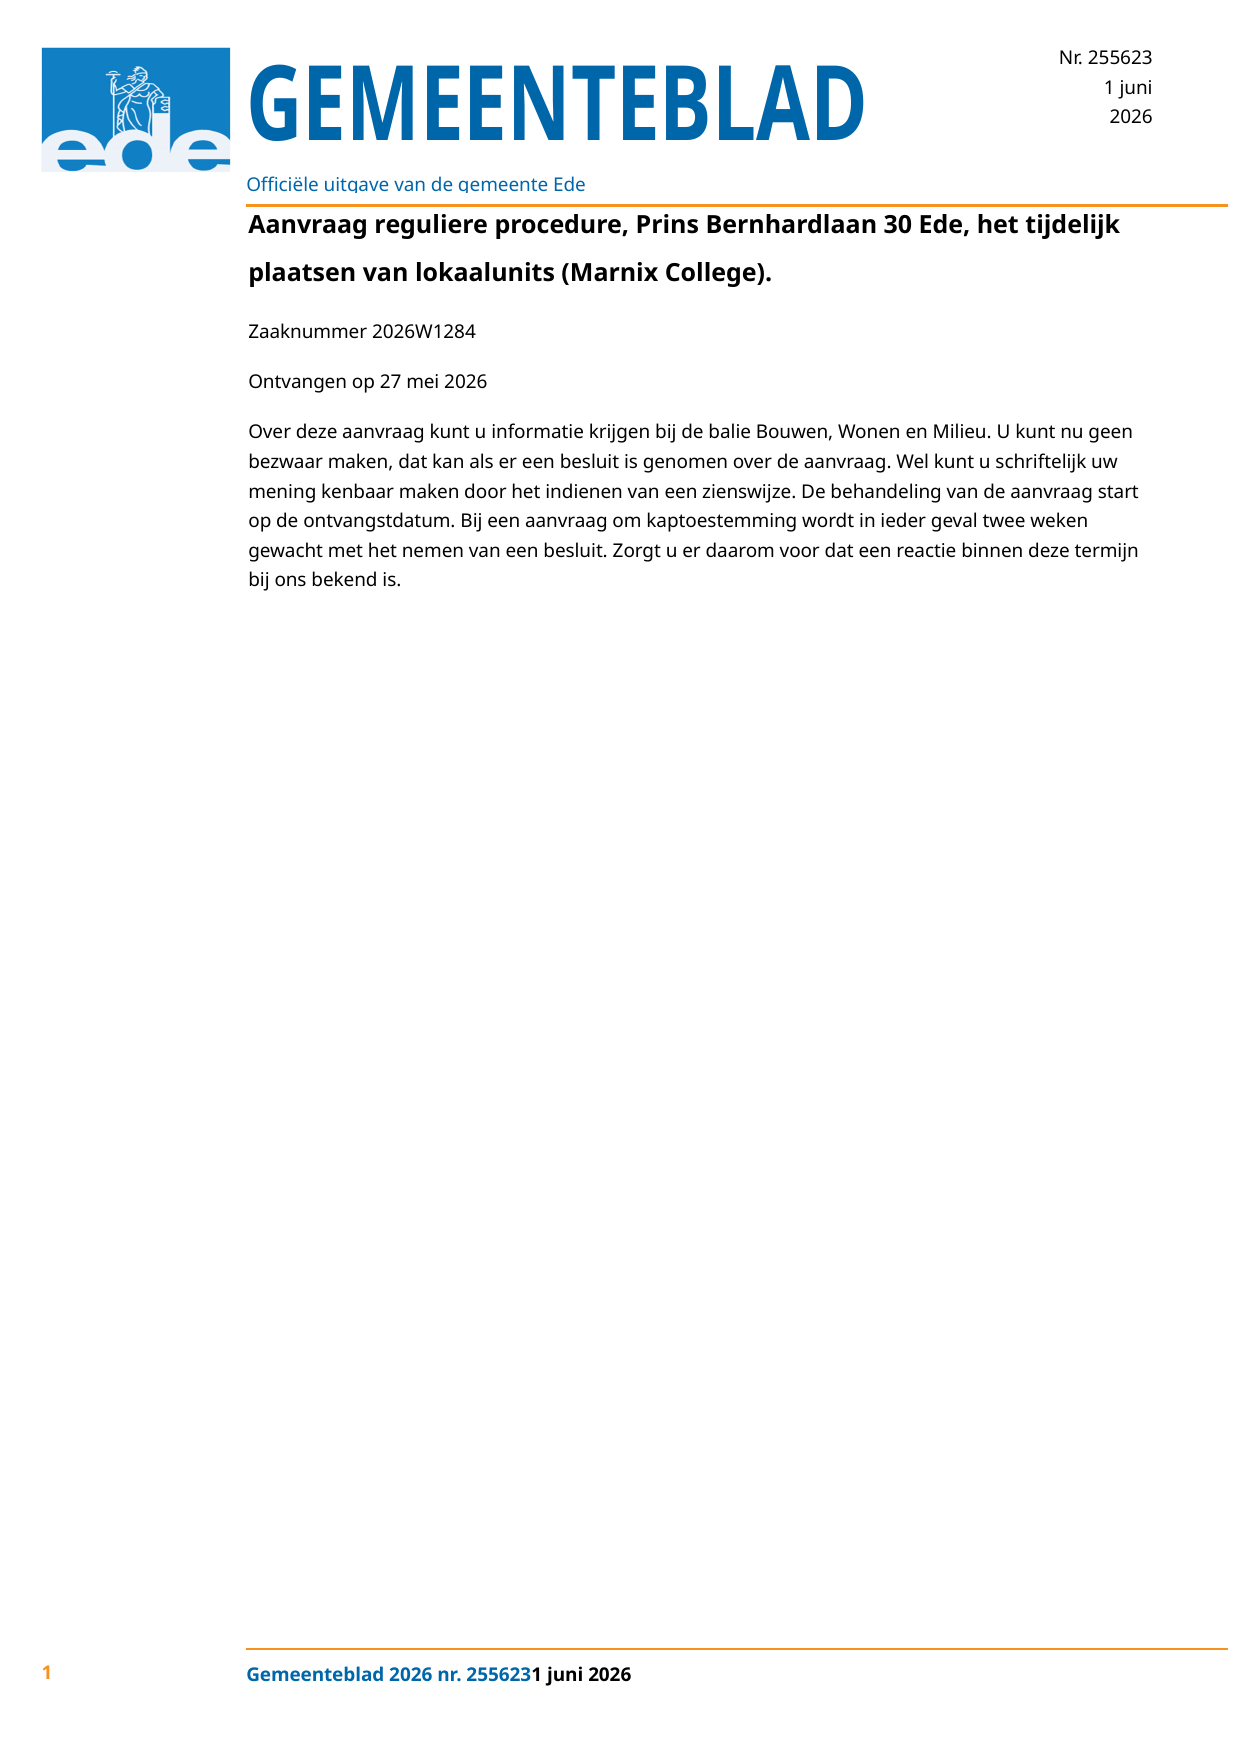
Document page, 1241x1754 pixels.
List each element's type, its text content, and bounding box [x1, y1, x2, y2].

text Zaaknummer 2026W1284 [248, 318, 1152, 344]
picture [41, 47, 231, 172]
text Over deze aanvraag kunt u informatie krijgen bij de balie Bouwen, Wonen en Milieu. U kunt nu geen bezwaar maken, dat kan als er een besluit is genomen over de aanvraag. Wel kunt u schriftelijk uw mening kenbaar maken door het indienen van een zienswijze. De behandeling van de aanvraag start op de ontvangstdatum. Bij een aanvraag om kaptoestemming wordt in ieder geval twee weken gewacht met het nemen van een besluit. Zorgt u er daarom voor dat een reactie binnen deze termijn bij ons bekend is. [248, 419, 1152, 592]
text Aanvraag reguliere procedure, Prins Bernhardlaan 30 Ede, het tijdelijk plaatsen van lokaalunits (Marnix College). [248, 207, 1152, 288]
text Ontvangen op 27 mei 2026 [248, 368, 1152, 394]
